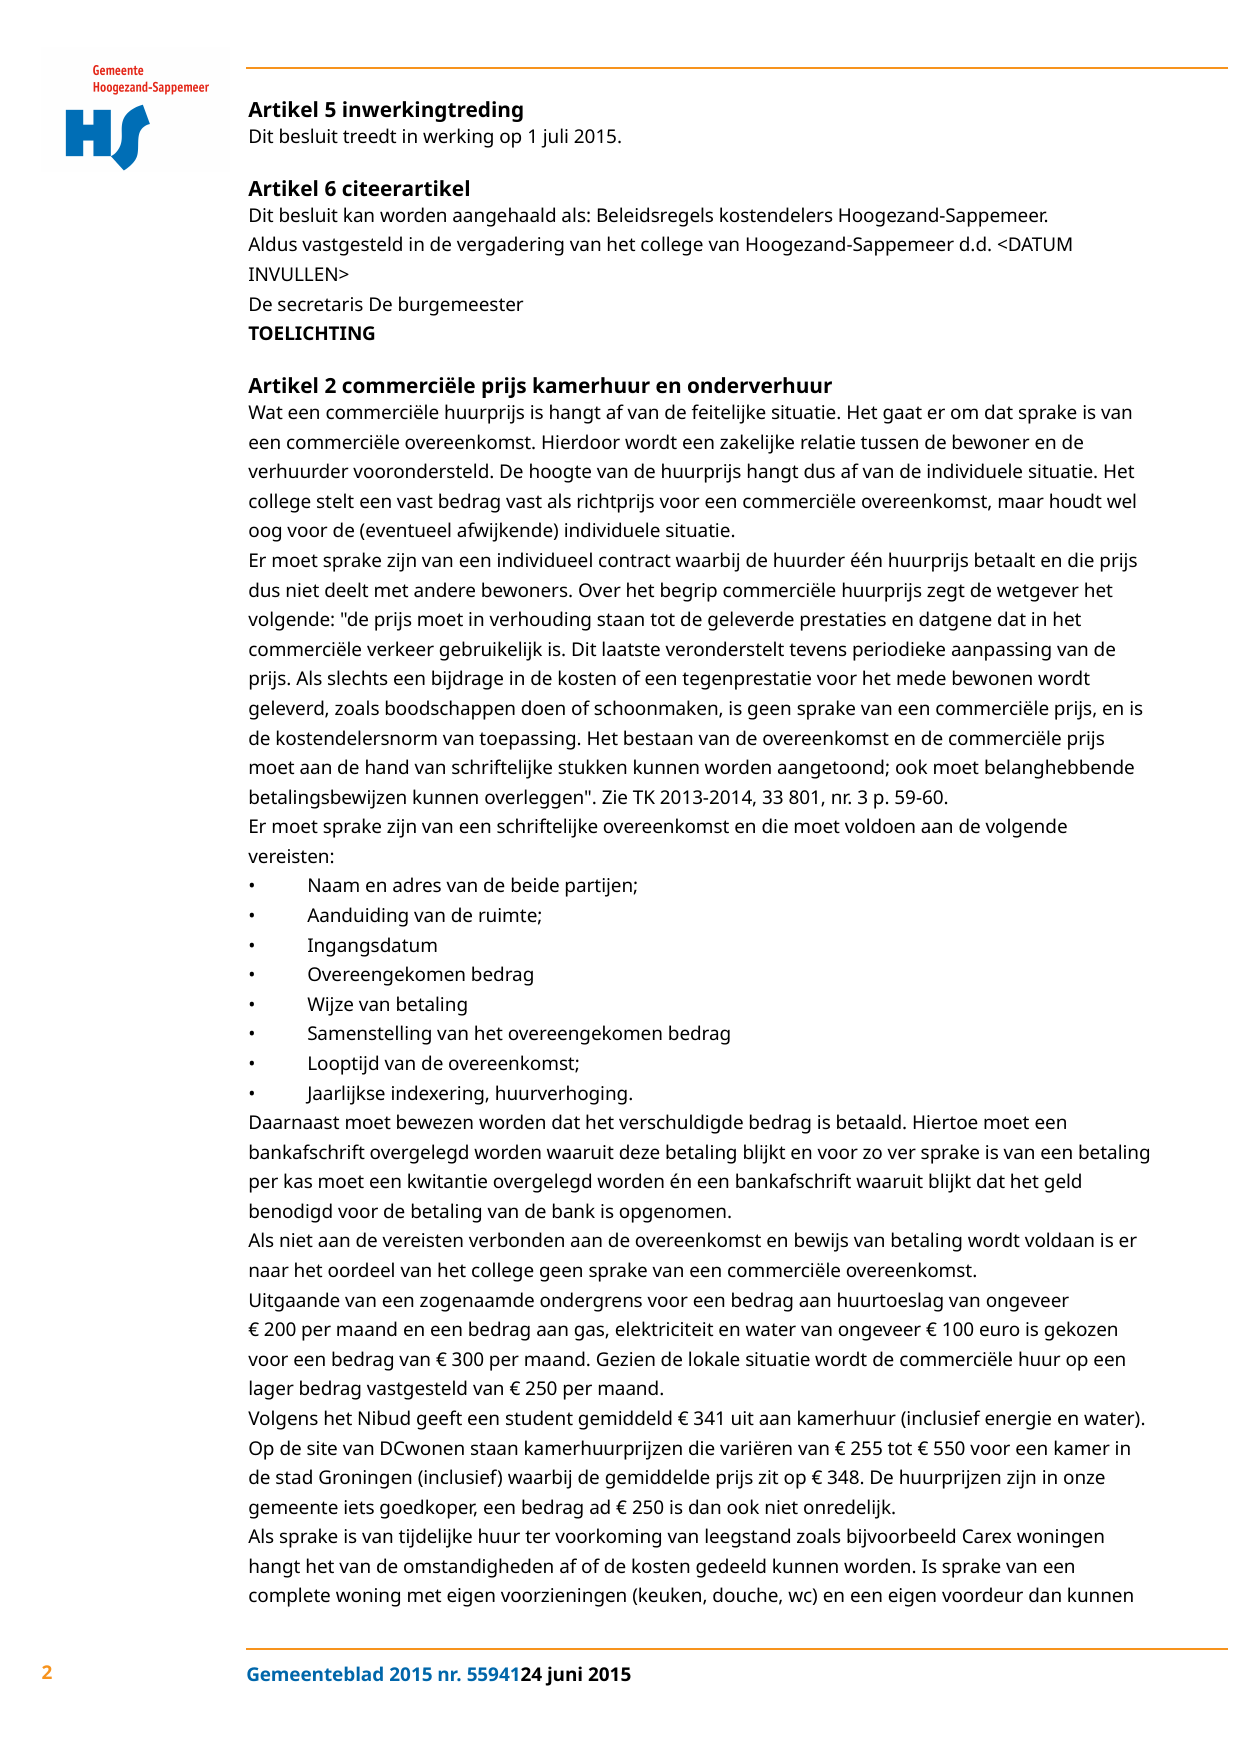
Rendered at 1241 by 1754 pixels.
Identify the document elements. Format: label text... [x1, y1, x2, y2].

text € 200 per maand en een bedrag aan gas, elektriciteit en water van ongeveer € 100 euro is gekozen voor een bedrag van € 300 per maand. Gezien de lokale situatie wordt de commerciële huur op een lager bedrag vastgesteld van € 250 per maand. [248, 1316, 1152, 1401]
list Wijze van betaling [248, 991, 1152, 1017]
text Dit besluit kan worden aangehaald als: Beleidsregels kostendelers Hoogezand-Sappemeer. [248, 202, 1152, 228]
text Wat een commerciële huurprijs is hangt af van de feitelijke situatie. Het gaat er om dat sprake is van een commerciële overeenkomst. Hierdoor wordt een zakelijke relatie tussen de bewoner en de verhuurder voorondersteld. De hoogte van de huurprijs hangt dus af van de individuele situatie. Het college stelt een vast bedrag vast als richtprijs voor een commerciële overeenkomst, maar houdt wel oog voor de (eventueel afwijkende) individuele situatie. [248, 399, 1152, 543]
text Volgens het Nibud geeft een student gemiddeld € 341 uit aan kamerhuur (inclusief energie en water). Op de site van DCwonen staan kamerhuurprijzen die variëren van € 255 tot € 550 voor een kamer in de stad Groningen (inclusief) waarbij de gemiddelde prijs zit op € 348. De huurprijzen zijn in onze gemeente iets goedkoper, een bedrag ad € 250 is dan ook niet onredelijk. [248, 1405, 1152, 1519]
list Naam en adres van de beide partijen; [248, 873, 1152, 898]
list Looptijd van de overeenkomst; [248, 1050, 1152, 1076]
list Samenstelling van het overeengekomen bedrag [248, 1021, 1152, 1046]
text De secretaris De burgemeester [248, 291, 1152, 317]
picture [41, 47, 231, 172]
list Overeengekomen bedrag [248, 961, 1152, 987]
text Uitgaande van een zogenaamde ondergrens voor een bedrag aan huurtoeslag van ongeveer [248, 1287, 1152, 1312]
list Aanduiding van de ruimte; [248, 902, 1152, 928]
text Als niet aan de vereisten verbonden aan de overeenkomst en bewijs van betaling wordt voldaan is er naar het oordeel van het college geen sprake van een commerciële overeenkomst. [248, 1228, 1152, 1283]
text Aldus vastgesteld in de vergadering van het college van Hoogezand-Sappemeer d.d. <DATUM INVULLEN> [248, 232, 1152, 287]
text Als sprake is van tijdelijke huur ter voorkoming van leegstand zoals bijvoorbeeld Carex woningen hangt het van de omstandigheden af of de kosten gedeeld kunnen worden. Is sprake van een complete woning met eigen voorzieningen (keuken, douche, wc) en een eigen voordeur dan kunnen [248, 1523, 1152, 1608]
text Artikel 5 inwerkingtreding [248, 95, 1152, 123]
list Ingangsdatum [248, 932, 1152, 957]
list Jaarlijkse indexering, huurverhoging. [248, 1080, 1152, 1105]
text Daarnaast moet bewezen worden dat het verschuldigde bedrag is betaald. Hiertoe moet een bankafschrift overgelegd worden waaruit deze betaling blijkt en voor zo ver sprake is van een betaling per kas moet een kwitantie overgelegd worden én een bankafschrift waaruit blijkt dat het geld benodigd voor de betaling van de bank is opgenomen. [248, 1109, 1152, 1224]
text TOELICHTING [248, 320, 1152, 346]
text Er moet sprake zijn van een schriftelijke overeenkomst en die moet voldoen aan de volgende vereisten: [248, 813, 1152, 869]
text Dit besluit treedt in werking op 1 juli 2015. [248, 123, 1152, 149]
text Artikel 2 commerciële prijs kamerhuur en onderverhuur [248, 371, 1152, 399]
text Er moet sprake zijn van een individueel contract waarbij de huurder één huurprijs betaalt en die prijs dus niet deelt met andere bewoners. Over het begrip commerciële huurprijs zegt de wetgever het volgende: "de prijs moet in verhouding staan tot de geleverde prestaties en datgene dat in het commerciële verkeer gebruikelijk is. Dit laatste veronderstelt tevens periodieke aanpassing van de prijs. Als slechts een bijdrage in de kosten of een tegenprestatie voor het mede bewonen wordt geleverd, zoals boodschappen doen of schoonmaken, is geen sprake van een commerciële prijs, en is de kostendelersnorm van toepassing. Het bestaan van de overeenkomst en de commerciële prijs moet aan de hand van schriftelijke stukken kunnen worden aangetoond; ook moet belanghebbende betalingsbewijzen kunnen overleggen". Zie TK 2013-2014, 33 801, nr. 3 p. 59-60. [248, 547, 1152, 809]
text Artikel 6 citeerartikel [248, 174, 1152, 202]
